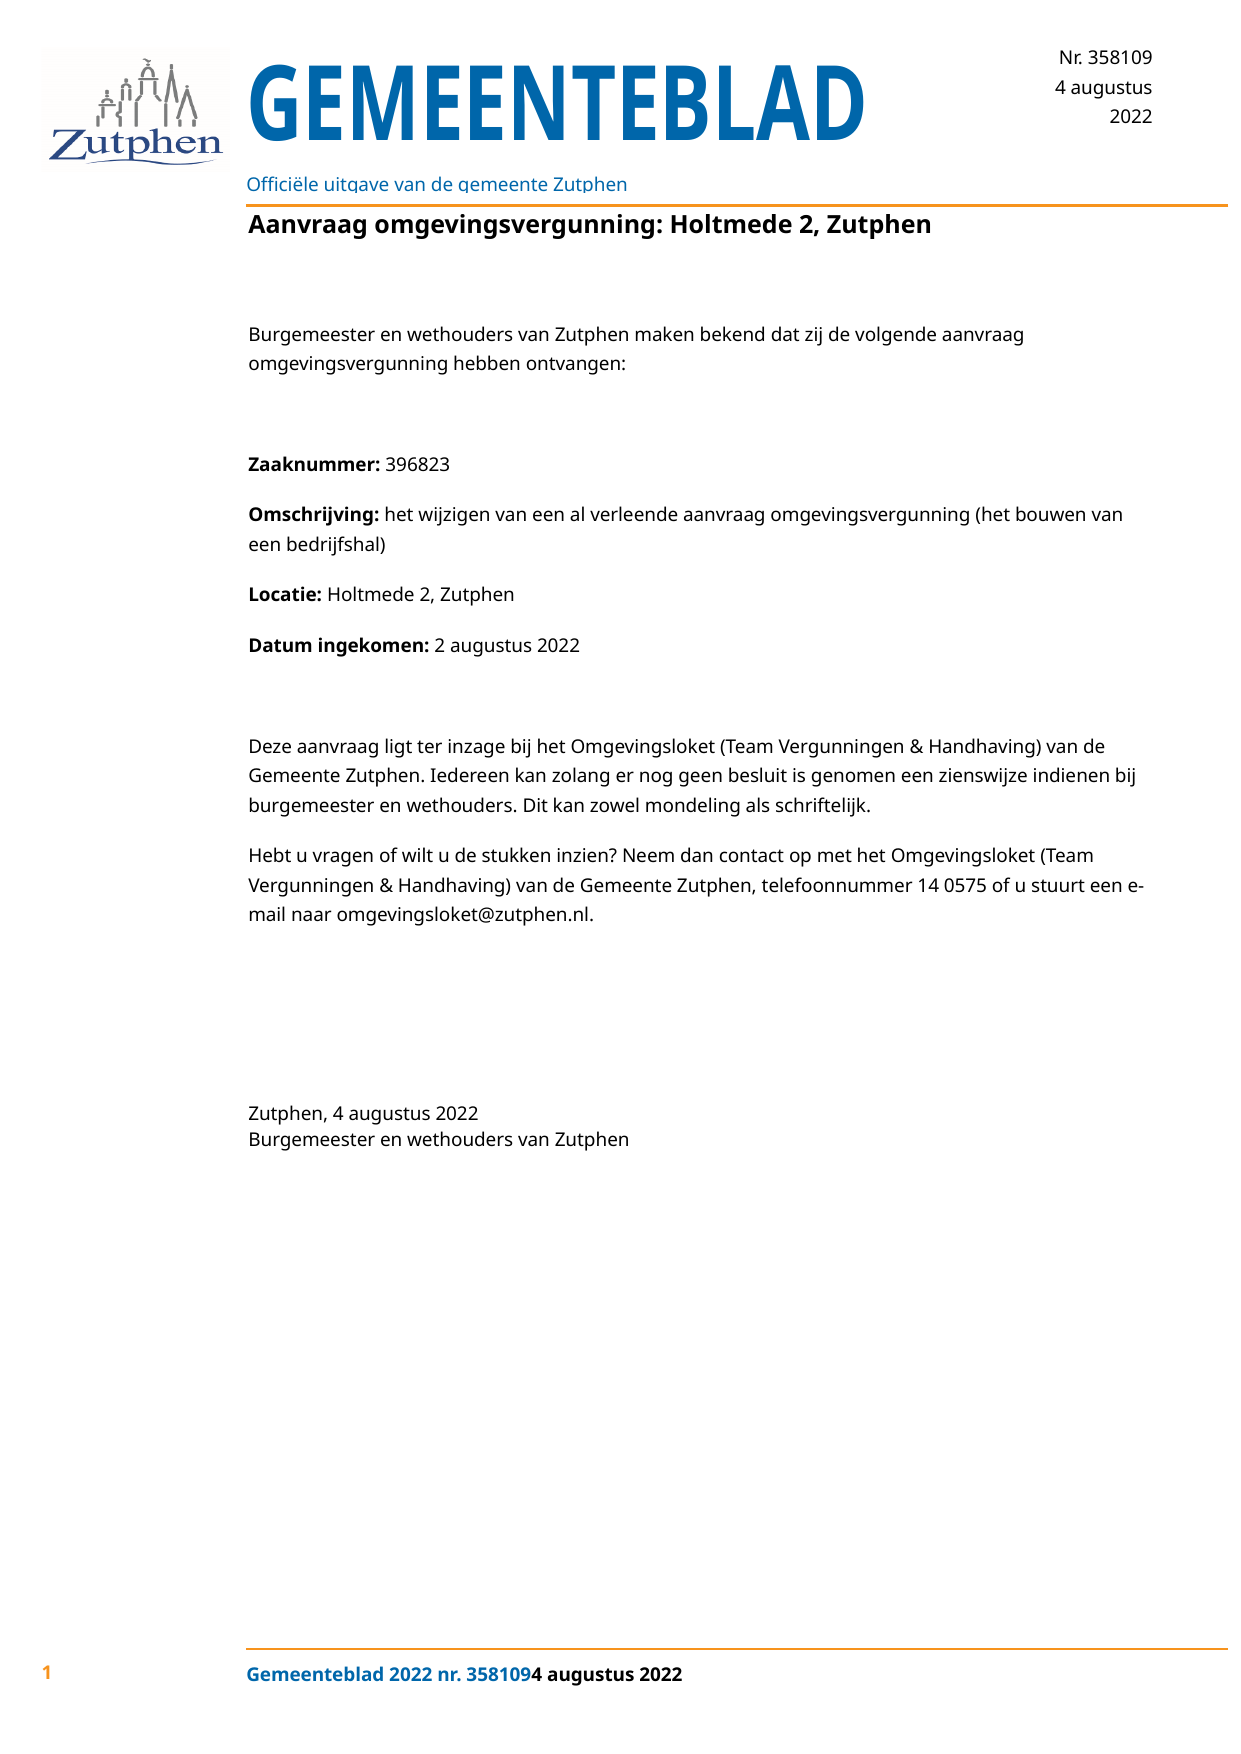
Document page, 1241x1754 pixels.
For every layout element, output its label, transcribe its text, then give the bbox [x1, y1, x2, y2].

text Burgemeester en wethouders van Zutphen maken bekend dat zij de volgende aanvraag omgevingsvergunning hebben ontvangen: [248, 321, 1152, 376]
picture [41, 47, 231, 172]
text Aanvraag omgevingsvergunning: Holtmede 2, Zutphen [248, 207, 1152, 241]
text Zaaknummer: 396823 [248, 451, 1152, 477]
text Locatie: Holtmede 2, Zutphen [248, 582, 1152, 607]
text Burgemeester en wethouders van Zutphen [248, 1126, 1152, 1152]
text Datum ingekomen: 2 augustus 2022 [248, 632, 1152, 658]
text Hebt u vragen of wilt u de stukken inzien? Neem dan contact op met het Omgevingsloket (Team Vergunningen & Handhaving) van de Gemeente Zutphen, telefoonnummer 14 0575 of u stuurt een e-mail naar omgevingsloket@zutphen.nl. [248, 842, 1152, 927]
text Omschrijving: het wijzigen van een al verleende aanvraag omgevingsvergunning (het bouwen van een bedrijfshal) [248, 502, 1152, 557]
text Zutphen, 4 augustus 2022 [248, 1101, 1152, 1126]
text Deze aanvraag ligt ter inzage bij het Omgevingsloket (Team Vergunningen & Handhaving) van de Gemeente Zutphen. Iedereen kan zolang er nog geen besluit is genomen een zienswijze indienen bij burgemeester en wethouders. Dit kan zowel mondeling als schriftelijk. [248, 733, 1152, 818]
